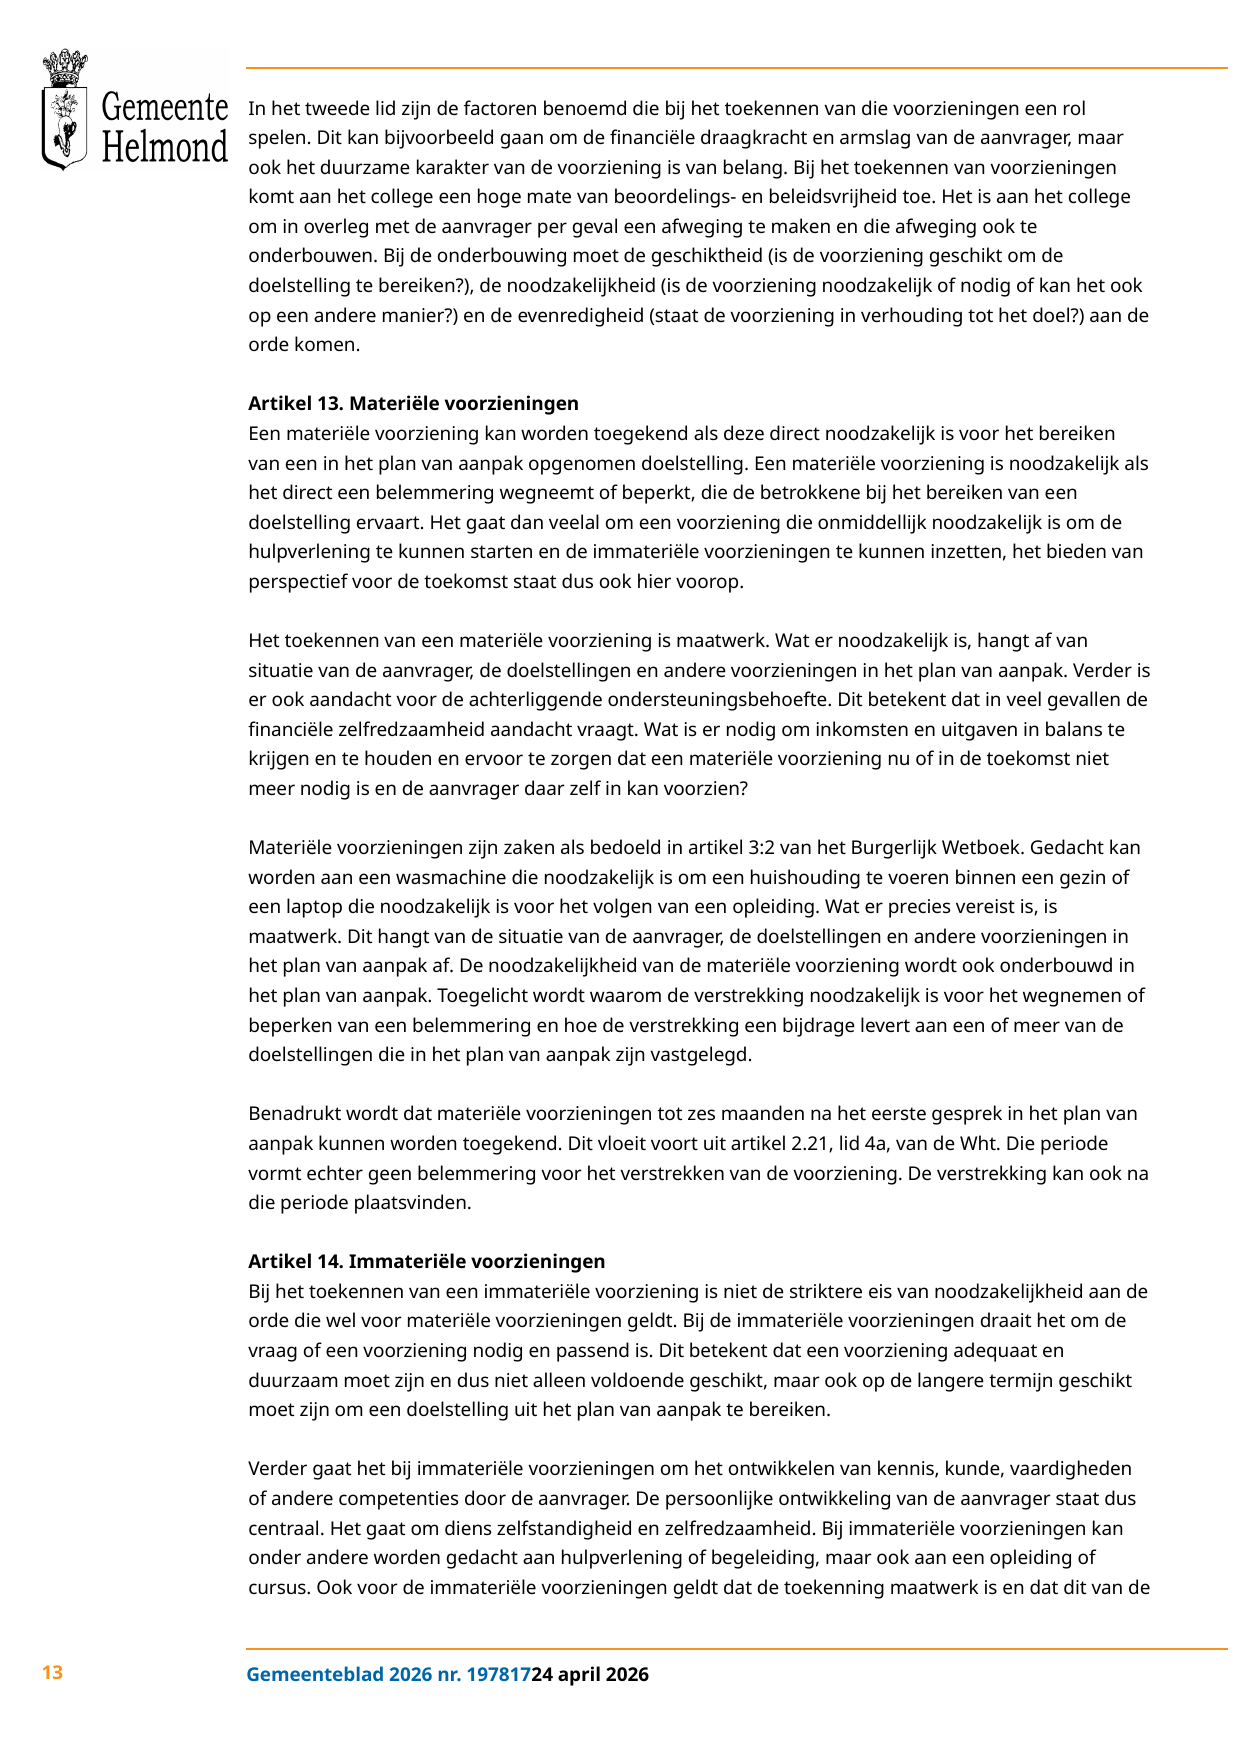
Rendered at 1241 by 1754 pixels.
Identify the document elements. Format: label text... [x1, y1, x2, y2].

text Bij het toekennen van een immateriële voorziening is niet de striktere eis van noodzakelijkheid aan de orde die wel voor materiële voorzieningen geldt. Bij de immateriële voorzieningen draait het om de vraag of een voorziening nodig en passend is. Dit betekent dat een voorziening adequaat en duurzaam moet zijn en dus niet alleen voldoende geschikt, maar ook op de langere termijn geschikt moet zijn om een doelstelling uit het plan van aanpak te bereiken. [248, 1278, 1152, 1422]
text Het toekennen van een materiële voorziening is maatwerk. Wat er noodzakelijk is, hangt af van situatie van de aanvrager, de doelstellingen en andere voorzieningen in het plan van aanpak. Verder is er ook aandacht voor de achterliggende ondersteuningsbehoefte. Dit betekent dat in veel gevallen de financiële zelfredzaamheid aandacht vraagt. Wat is er nodig om inkomsten en uitgaven in balans te krijgen en te houden en ervoor te zorgen dat een materiële voorziening nu of in de toekomst niet meer nodig is en de aanvrager daar zelf in kan voorzien? [248, 627, 1152, 801]
text Materiële voorzieningen zijn zaken als bedoeld in artikel 3:2 van het Burgerlijk Wetboek. Gedacht kan worden aan een wasmachine die noodzakelijk is om een huishouding te voeren binnen een gezin of een laptop die noodzakelijk is voor het volgen van een opleiding. Wat er precies vereist is, is maatwerk. Dit hangt van de situatie van de aanvrager, de doelstellingen en andere voorzieningen in het plan van aanpak af. De noodzakelijkheid van de materiële voorziening wordt ook onderbouwd in het plan van aanpak. Toegelicht wordt waarom de verstrekking noodzakelijk is voor het wegnemen of beperken van een belemmering en hoe de verstrekking een bijdrage levert aan een of meer van de doelstellingen die in het plan van aanpak zijn vastgelegd. [248, 834, 1152, 1067]
picture [41, 47, 231, 172]
text Een materiële voorziening kan worden toegekend als deze direct noodzakelijk is voor het bereiken van een in het plan van aanpak opgenomen doelstelling. Een materiële voorziening is noodzakelijk als het direct een belemmering wegneemt of beperkt, die de betrokkene bij het bereiken van een doelstelling ervaart. Het gaat dan veelal om een voorziening die onmiddellijk noodzakelijk is om de hulpverlening te kunnen starten en de immateriële voorzieningen te kunnen inzetten, het bieden van perspectief voor de toekomst staat dus ook hier voorop. [248, 420, 1152, 594]
text Benadrukt wordt dat materiële voorzieningen tot zes maanden na het eerste gesprek in het plan van aanpak kunnen worden toegekend. Dit vloeit voort uit artikel 2.21, lid 4a, van de Wht. Die periode vormt echter geen belemmering voor het verstrekken van de voorziening. De verstrekking kan ook na die periode plaatsvinden. [248, 1101, 1152, 1215]
text In het tweede lid zijn de factoren benoemd die bij het toekennen van die voorzieningen een rol spelen. Dit kan bijvoorbeeld gaan om de financiële draagkracht en armslag van de aanvrager, maar ook het duurzame karakter van de voorziening is van belang. Bij het toekennen van voorzieningen komt aan het college een hoge mate van beoordelings- en beleidsvrijheid toe. Het is aan het college om in overleg met de aanvrager per geval een afweging te maken en die afweging ook te onderbouwen. Bij de onderbouwing moet de geschiktheid (is de voorziening geschikt om de doelstelling te bereiken?), de noodzakelijkheid (is de voorziening noodzakelijk of nodig of kan het ook op een andere manier?) en de evenredigheid (staat de voorziening in verhouding tot het doel?) aan de orde komen. [248, 95, 1152, 357]
text Artikel 14. Immateriële voorzieningen [248, 1248, 1152, 1274]
text Verder gaat het bij immateriële voorzieningen om het ontwikkelen van kennis, kunde, vaardigheden of andere competenties door de aanvrager. De persoonlijke ontwikkeling van de aanvrager staat dus centraal. Het gaat om diens zelfstandigheid en zelfredzaamheid. Bij immateriële voorzieningen kan onder andere worden gedacht aan hulpverlening of begeleiding, maar ook aan een opleiding of cursus. Ook voor de immateriële voorzieningen geldt dat de toekenning maatwerk is en dat dit van de [248, 1456, 1152, 1600]
text Artikel 13. Materiële voorzieningen [248, 391, 1152, 416]
